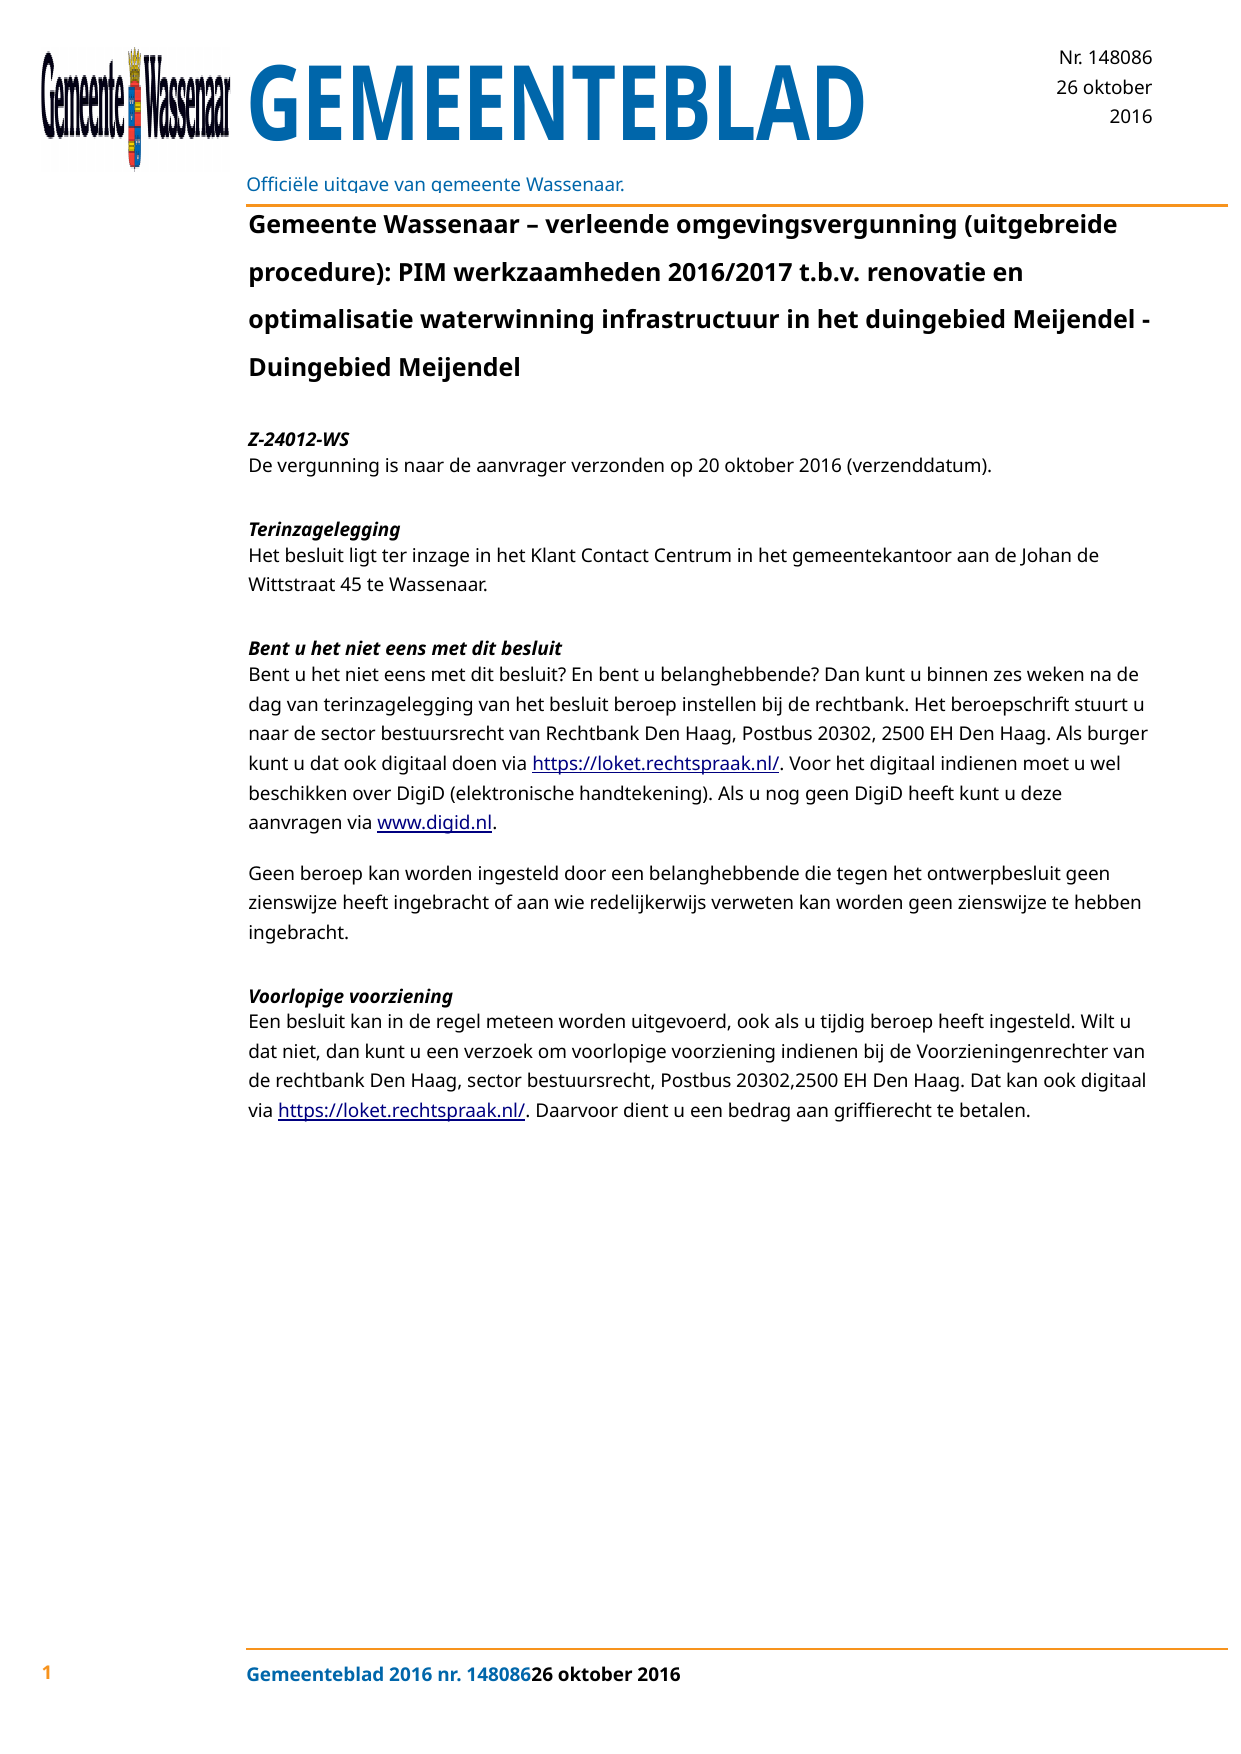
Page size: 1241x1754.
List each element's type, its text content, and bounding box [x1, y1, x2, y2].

text Gemeente Wassenaar – verleende omgevingsvergunning (uitgebreide procedure): PIM werkzaamheden 2016/2017 t.b.v. renovatie en optimalisatie waterwinning infrastructuur in het duingebied Meijendel - Duingebied Meijendel [248, 207, 1152, 384]
text Het besluit ligt ter inzage in het Klant Contact Centrum in het gemeentekantoor aan de Johan de Wittstraat 45 te Wassenaar. [248, 542, 1152, 597]
text Bent u het niet eens met dit besluit? En bent u belanghebbende? Dan kunt u binnen zes weken na de dag van terinzagelegging van het besluit beroep instellen bij de rechtbank. Het beroepschrift stuurt u naar de sector bestuursrecht van Rechtbank Den Haag, Postbus 20302, 2500 EH Den Haag. Als burger kunt u dat ook digitaal doen via https://loket.rechtspraak.nl/. Voor het digitaal indienen moet u wel beschikken over DigiD (elektronische handtekening). Als u nog geen DigiD heeft kunt u deze aanvragen via www.digid.nl. [248, 661, 1152, 835]
text Voorlopige voorziening [248, 983, 1152, 1008]
text Z-24012-WS [248, 427, 1152, 452]
text Terinzagelegging [248, 516, 1152, 542]
picture [41, 47, 231, 172]
text Bent u het niet eens met dit besluit [248, 636, 1152, 661]
text Een besluit kan in de regel meteen worden uitgevoerd, ook als u tijdig beroep heeft ingesteld. Wilt u dat niet, dan kunt u een verzoek om voorlopige voorziening indienen bij de Voorzieningenrechter van de rechtbank Den Haag, sector bestuursrecht, Postbus 20302,2500 EH Den Haag. Dat kan ook digitaal via https://loket.rechtspraak.nl/. Daarvoor dient u een bedrag aan griffierecht te betalen. [248, 1008, 1152, 1123]
text Geen beroep kan worden ingesteld door een belanghebbende die tegen het ontwerpbesluit geen zienswijze heeft ingebracht of aan wie redelijkerwijs verweten kan worden geen zienswijze te hebben ingebracht. [248, 860, 1152, 944]
text De vergunning is naar de aanvrager verzonden op 20 oktober 2016 (verzenddatum). [248, 452, 1152, 478]
